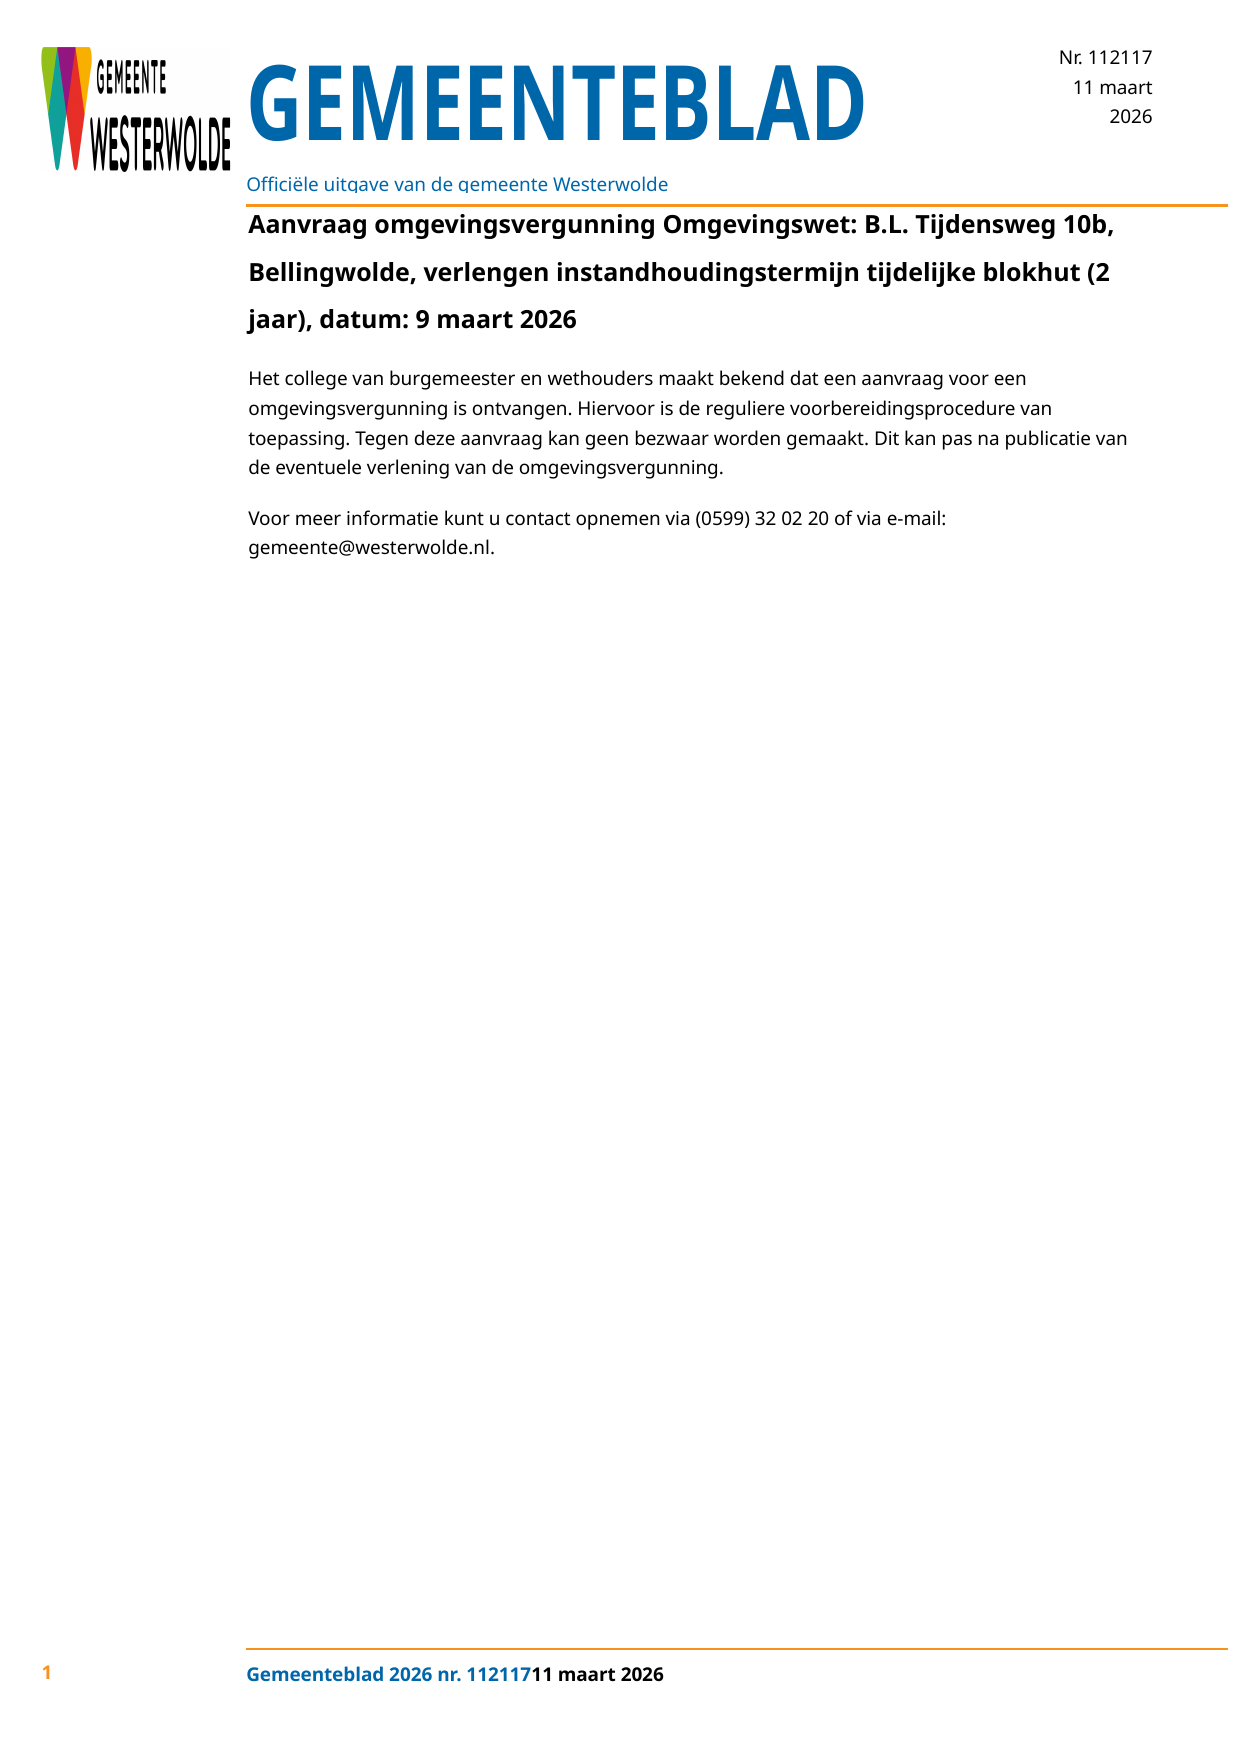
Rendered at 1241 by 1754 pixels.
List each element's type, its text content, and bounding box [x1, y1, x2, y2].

picture [41, 47, 231, 172]
text Voor meer informatie kunt u contact opnemen via (0599) 32 02 20 of via e-mail: gemeente@westerwolde.nl. [248, 505, 1152, 560]
text Het college van burgemeester en wethouders maakt bekend dat een aanvraag voor een omgevingsvergunning is ontvangen. Hiervoor is de reguliere voorbereidingsprocedure van toepassing. Tegen deze aanvraag kan geen bezwaar worden gemaakt. Dit kan pas na publicatie van de eventuele verlening van de omgevingsvergunning. [248, 366, 1152, 480]
text Aanvraag omgevingsvergunning Omgevingswet: B.L. Tijdensweg 10b, Bellingwolde, verlengen instandhoudingstermijn tijdelijke blokhut (2 jaar), datum: 9 maart 2026 [248, 207, 1152, 336]
